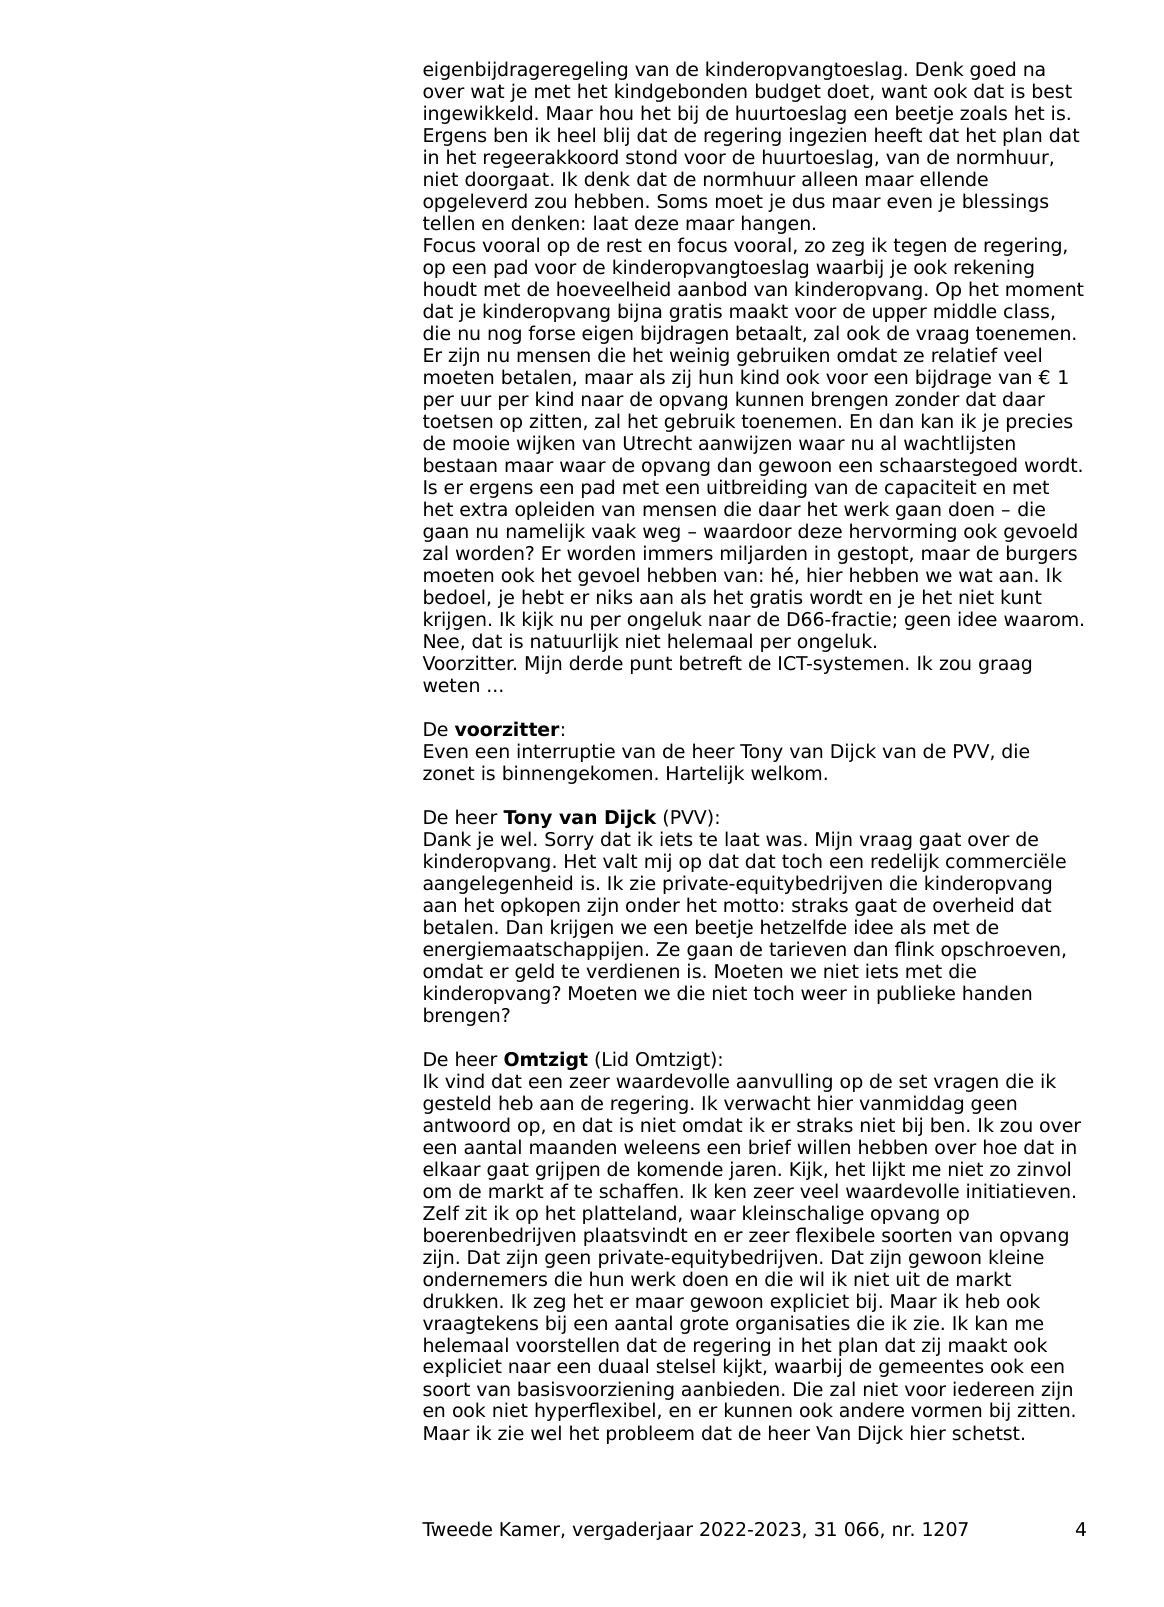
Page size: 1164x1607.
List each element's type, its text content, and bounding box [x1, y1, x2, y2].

text Focus vooral op de rest en focus vooral, zo zeg ik tegen de regering, op een pad voor de kinderopvangtoeslag waarbij je ook rekening houdt met de hoeveelheid aanbod van kinderopvang. Op het moment dat je kinderopvang bijna gratis maakt voor de upper middle class, die nu nog forse eigen bijdragen betaalt, zal ook de vraag toenemen. Er zijn nu mensen die het weinig gebruiken omdat ze relatief veel moeten betalen, maar als zij hun kind ook voor een bijdrage van € 1 per uur per kind naar de opvang kunnen brengen zonder dat daar toetsen op zitten, zal het gebruik toenemen. En dan kan ik je precies de mooie wijken van Utrecht aanwijzen waar nu al wachtlijsten bestaan maar waar de opvang dan gewoon een schaarstegoed wordt. Is er ergens een pad met een uitbreiding van de capaciteit en met het extra opleiden van mensen die daar het werk gaan doen – die gaan nu namelijk vaak weg – waardoor deze hervorming ook gevoeld zal worden? Er worden immers miljarden in gestopt, maar de burgers moeten ook het gevoel hebben van: hé, hier hebben we wat aan. Ik bedoel, je hebt er niks aan als het gratis wordt en je het niet kunt krijgen. Ik kijk nu per ongeluk naar de D66-fractie; geen idee waarom. Nee, dat is natuurlijk niet helemaal per ongeluk. [422, 235, 1087, 652]
text De voorzitter: [422, 719, 1087, 741]
text De heer Omtzigt (Lid Omtzigt): [422, 1049, 1087, 1071]
text Even een interruptie van de heer Tony van Dijck van de PVV, die zonet is binnengekomen. Hartelijk welkom. [422, 741, 1087, 784]
text De heer Tony van Dijck (PVV): [422, 807, 1087, 829]
text Voorzitter. Mijn derde punt betreft de ICT-systemen. Ik zou graag weten ... [422, 652, 1087, 696]
text Dank je wel. Sorry dat ik iets te laat was. Mijn vraag gaat over de kinderopvang. Het valt mij op dat dat toch een redelijk commerciële aangelegenheid is. Ik zie private-equitybedrijven die kinderopvang aan het opkopen zijn onder het motto: straks gaat de overheid dat betalen. Dan krijgen we een beetje hetzelfde idee als met de energiemaatschappijen. Ze gaan de tarieven dan flink opschroeven, omdat er geld te verdienen is. Moeten we niet iets met die kinderopvang? Moeten we die niet toch weer in publieke handen brengen? [422, 829, 1087, 1027]
text eigenbijdrageregeling van de kinderopvangtoeslag. Denk goed na over wat je met het kindgebonden budget doet, want ook dat is best ingewikkeld. Maar hou het bij de huurtoeslag een beetje zoals het is. Ergens ben ik heel blij dat de regering ingezien heeft dat het plan dat in het regeerakkoord stond voor de huurtoeslag, van de normhuur, niet doorgaat. Ik denk dat de normhuur alleen maar ellende opgeleverd zou hebben. Soms moet je dus maar even je blessings tellen en denken: laat deze maar hangen. [422, 59, 1087, 235]
text Ik vind dat een zeer waardevolle aanvulling op de set vragen die ik gesteld heb aan de regering. Ik verwacht hier vanmiddag geen antwoord op, en dat is niet omdat ik er straks niet bij ben. Ik zou over een aantal maanden weleens een brief willen hebben over hoe dat in elkaar gaat grijpen de komende jaren. Kijk, het lijkt me niet zo zinvol om de markt af te schaffen. Ik ken zeer veel waardevolle initiatieven. Zelf zit ik op het platteland, waar kleinschalige opvang op boerenbedrijven plaatsvindt en er zeer flexibele soorten van opvang zijn. Dat zijn geen private-equitybedrijven. Dat zijn gewoon kleine ondernemers die hun werk doen en die wil ik niet uit de markt drukken. Ik zeg het er maar gewoon expliciet bij. Maar ik heb ook vraagtekens bij een aantal grote organisaties die ik zie. Ik kan me helemaal voorstellen dat de regering in het plan dat zij maakt ook expliciet naar een duaal stelsel kijkt, waarbij de gemeentes ook een soort van basisvoorziening aanbieden. Die zal niet voor iedereen zijn en ook niet hyperflexibel, en er kunnen ook andere vormen bij zitten. Maar ik zie wel het probleem dat de heer Van Dijck hier schetst. [422, 1071, 1087, 1444]
